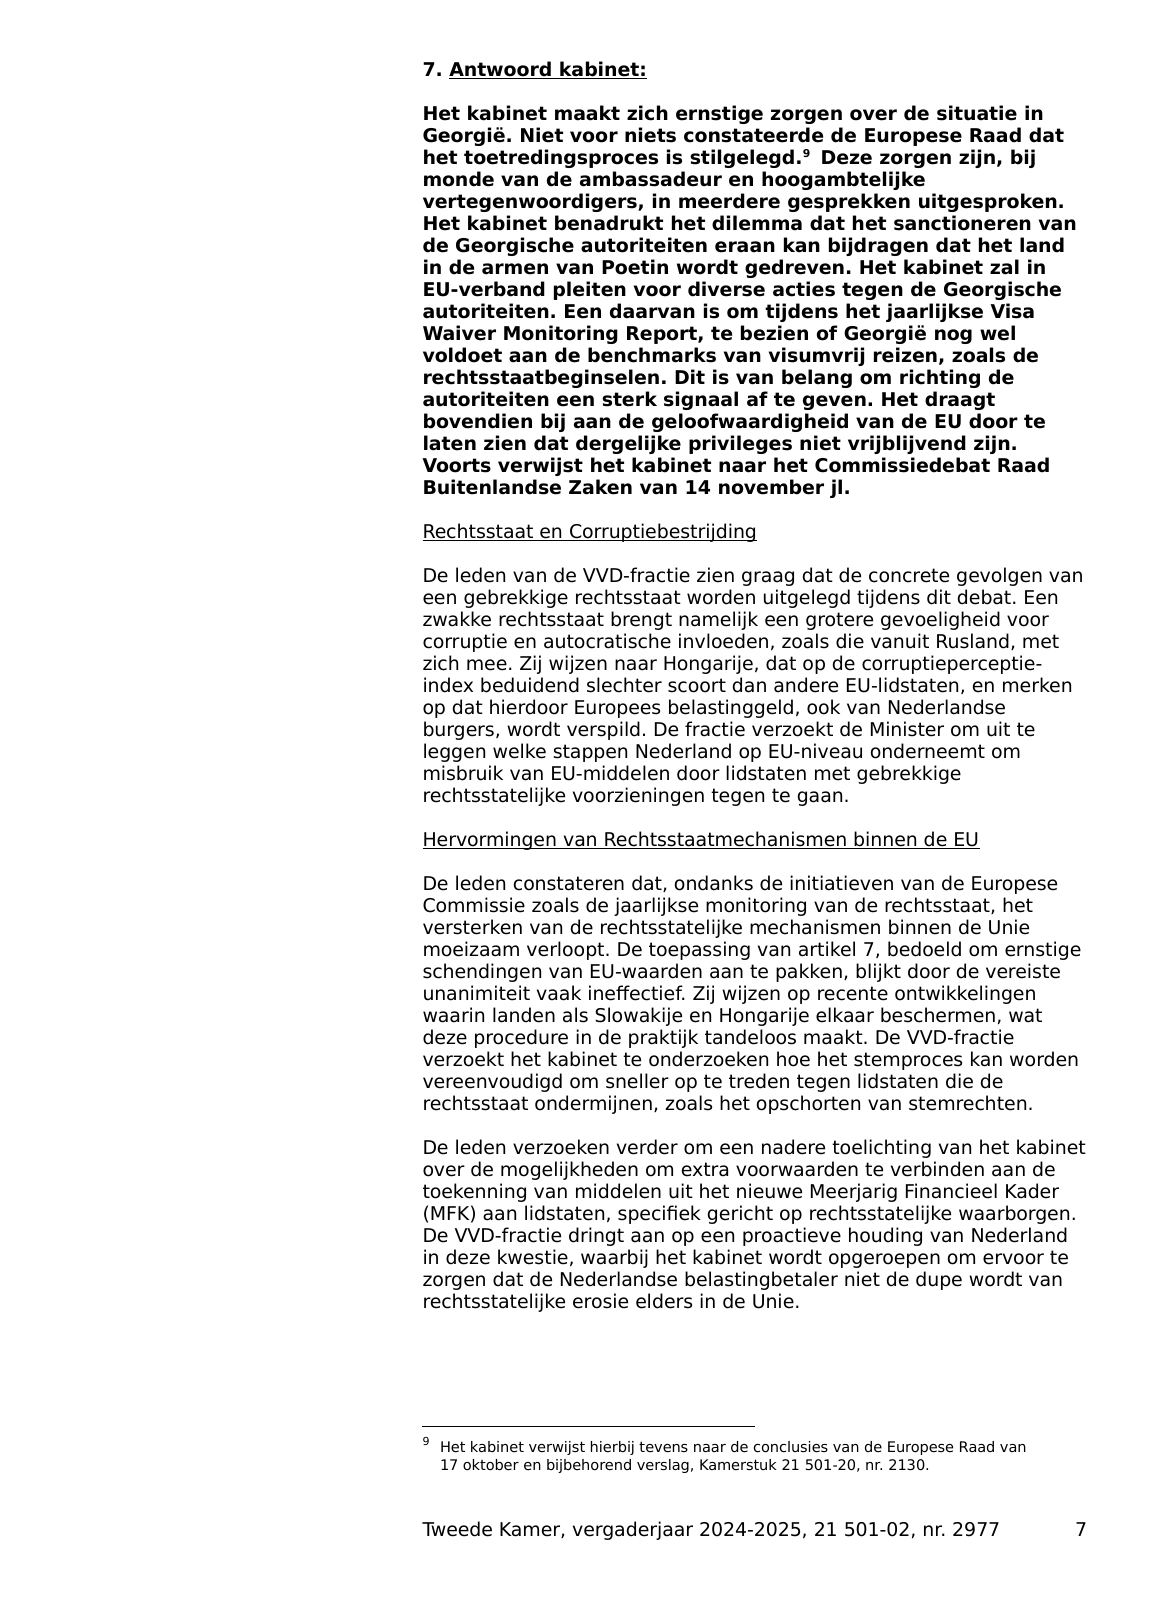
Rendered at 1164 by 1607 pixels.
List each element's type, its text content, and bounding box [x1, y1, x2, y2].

subtitle Hervormingen van Rechtsstaatmechanismen binnen de EU [422, 829, 1087, 851]
text De leden verzoeken verder om een nadere toelichting van het kabinet over de mogelijkheden om extra voorwaarden te verbinden aan de toekenning van middelen uit het nieuwe Meerjarig Financieel Kader (MFK) aan lidstaten, specifiek gericht op rechtsstatelijke waarborgen. De VVD-fractie dringt aan op een proactieve houding van Nederland in deze kwestie, waarbij het kabinet wordt opgeroepen om ervoor te zorgen dat de Nederlandse belastingbetaler niet de dupe wordt van rechtsstatelijke erosie elders in de Unie. [422, 1137, 1087, 1313]
subtitle 7. Antwoord kabinet: [422, 59, 1087, 81]
text De leden constateren dat, ondanks de initiatieven van de Europese Commissie zoals de jaarlijkse monitoring van de rechtsstaat, het versterken van de rechtsstatelijke mechanismen binnen de Unie moeizaam verloopt. De toepassing van artikel 7, bedoeld om ernstige schendingen van EU-waarden aan te pakken, blijkt door de vereiste unanimiteit vaak ineffectief. Zij wijzen op recente ontwikkelingen waarin landen als Slowakije en Hongarije elkaar beschermen, wat deze procedure in de praktijk tandeloos maakt. De VVD-fractie verzoekt het kabinet te onderzoeken hoe het stemproces kan worden vereenvoudigd om sneller op te treden tegen lidstaten die de rechtsstaat ondermijnen, zoals het opschorten van stemrechten. [422, 873, 1087, 1115]
text De leden van de VVD-fractie zien graag dat de concrete gevolgen van een gebrekkige rechtsstaat worden uitgelegd tijdens dit debat. Een zwakke rechtsstaat brengt namelijk een grotere gevoeligheid voor corruptie en autocratische invloeden, zoals die vanuit Rusland, met zich mee. Zij wijzen naar Hongarije, dat op de corruptieperceptie-index beduidend slechter scoort dan andere EU-lidstaten, en merken op dat hierdoor Europees belastinggeld, ook van Nederlandse burgers, wordt verspild. De fractie verzoekt de Minister om uit te leggen welke stappen Nederland op EU-niveau onderneemt om misbruik van EU-middelen door lidstaten met gebrekkige rechtsstatelijke voorzieningen tegen te gaan. [422, 565, 1087, 807]
subtitle Rechtsstaat en Corruptiebestrijding [422, 521, 1087, 543]
text Het kabinet verwijst hierbij tevens naar de conclusies van de Europese Raad van 17 oktober en bijbehorend verslag, Kamerstuk 21 501-20, nr. 2130. [422, 1435, 1087, 1474]
text Het kabinet maakt zich ernstige zorgen over de situatie in Georgië. Niet voor niets constateerde de Europese Raad dat het toetredingsproces is stilgelegd. Deze zorgen zijn, bij monde van de ambassadeur en hoogambtelijke vertegenwoordigers, in meerdere gesprekken uitgesproken. Het kabinet benadrukt het dilemma dat het sanctioneren van de Georgische autoriteiten eraan kan bijdragen dat het land in de armen van Poetin wordt gedreven. Het kabinet zal in EU-verband pleiten voor diverse acties tegen de Georgische autoriteiten. Een daarvan is om tijdens het jaarlijkse Visa Waiver Monitoring Report, te bezien of Georgië nog wel voldoet aan de benchmarks van visumvrij reizen, zoals de rechtsstaatbeginselen. Dit is van belang om richting de autoriteiten een sterk signaal af te geven. Het draagt bovendien bij aan de geloofwaardigheid van de EU door te laten zien dat dergelijke privileges niet vrijblijvend zijn. Voorts verwijst het kabinet naar het Commissiedebat Raad Buitenlandse Zaken van 14 november jl. [422, 103, 1087, 499]
